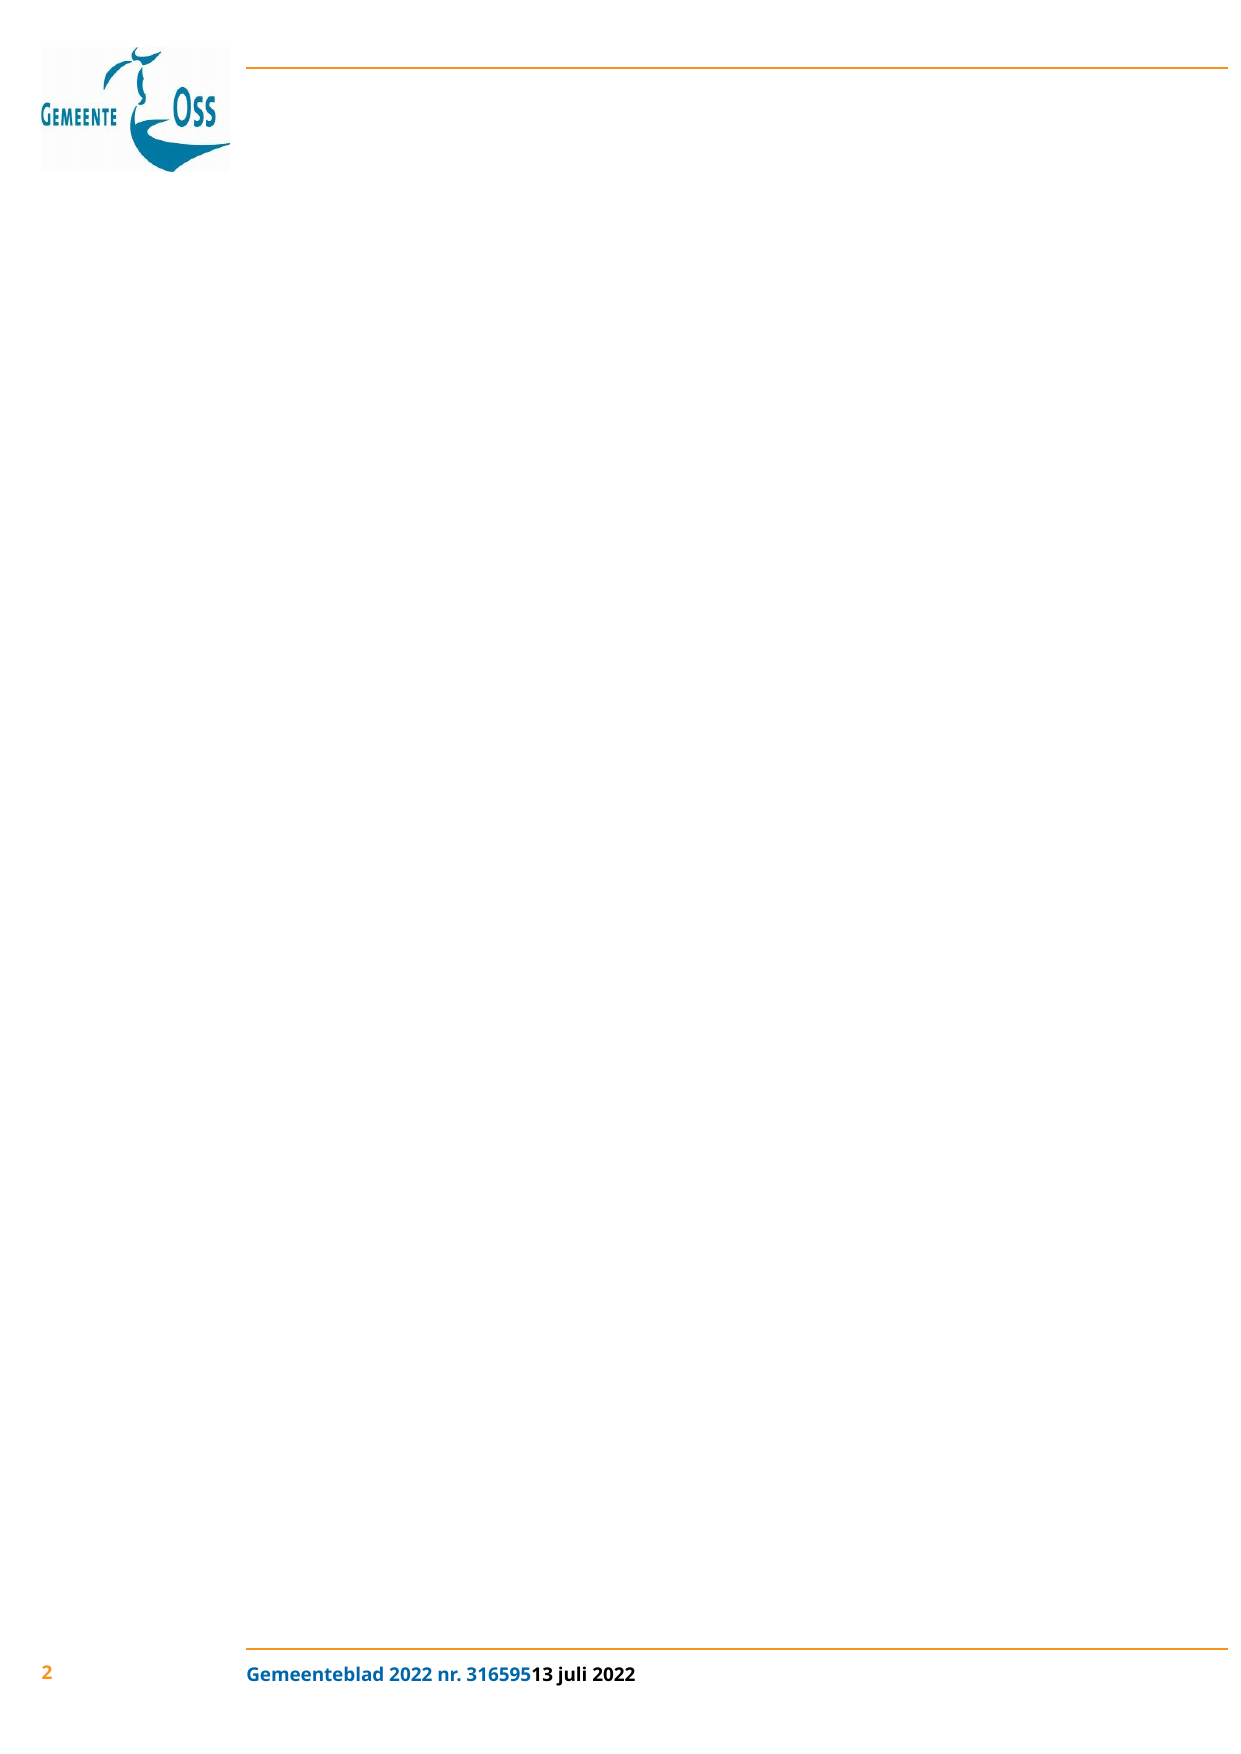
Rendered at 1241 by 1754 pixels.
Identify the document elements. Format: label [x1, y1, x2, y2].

picture [41, 47, 231, 172]
